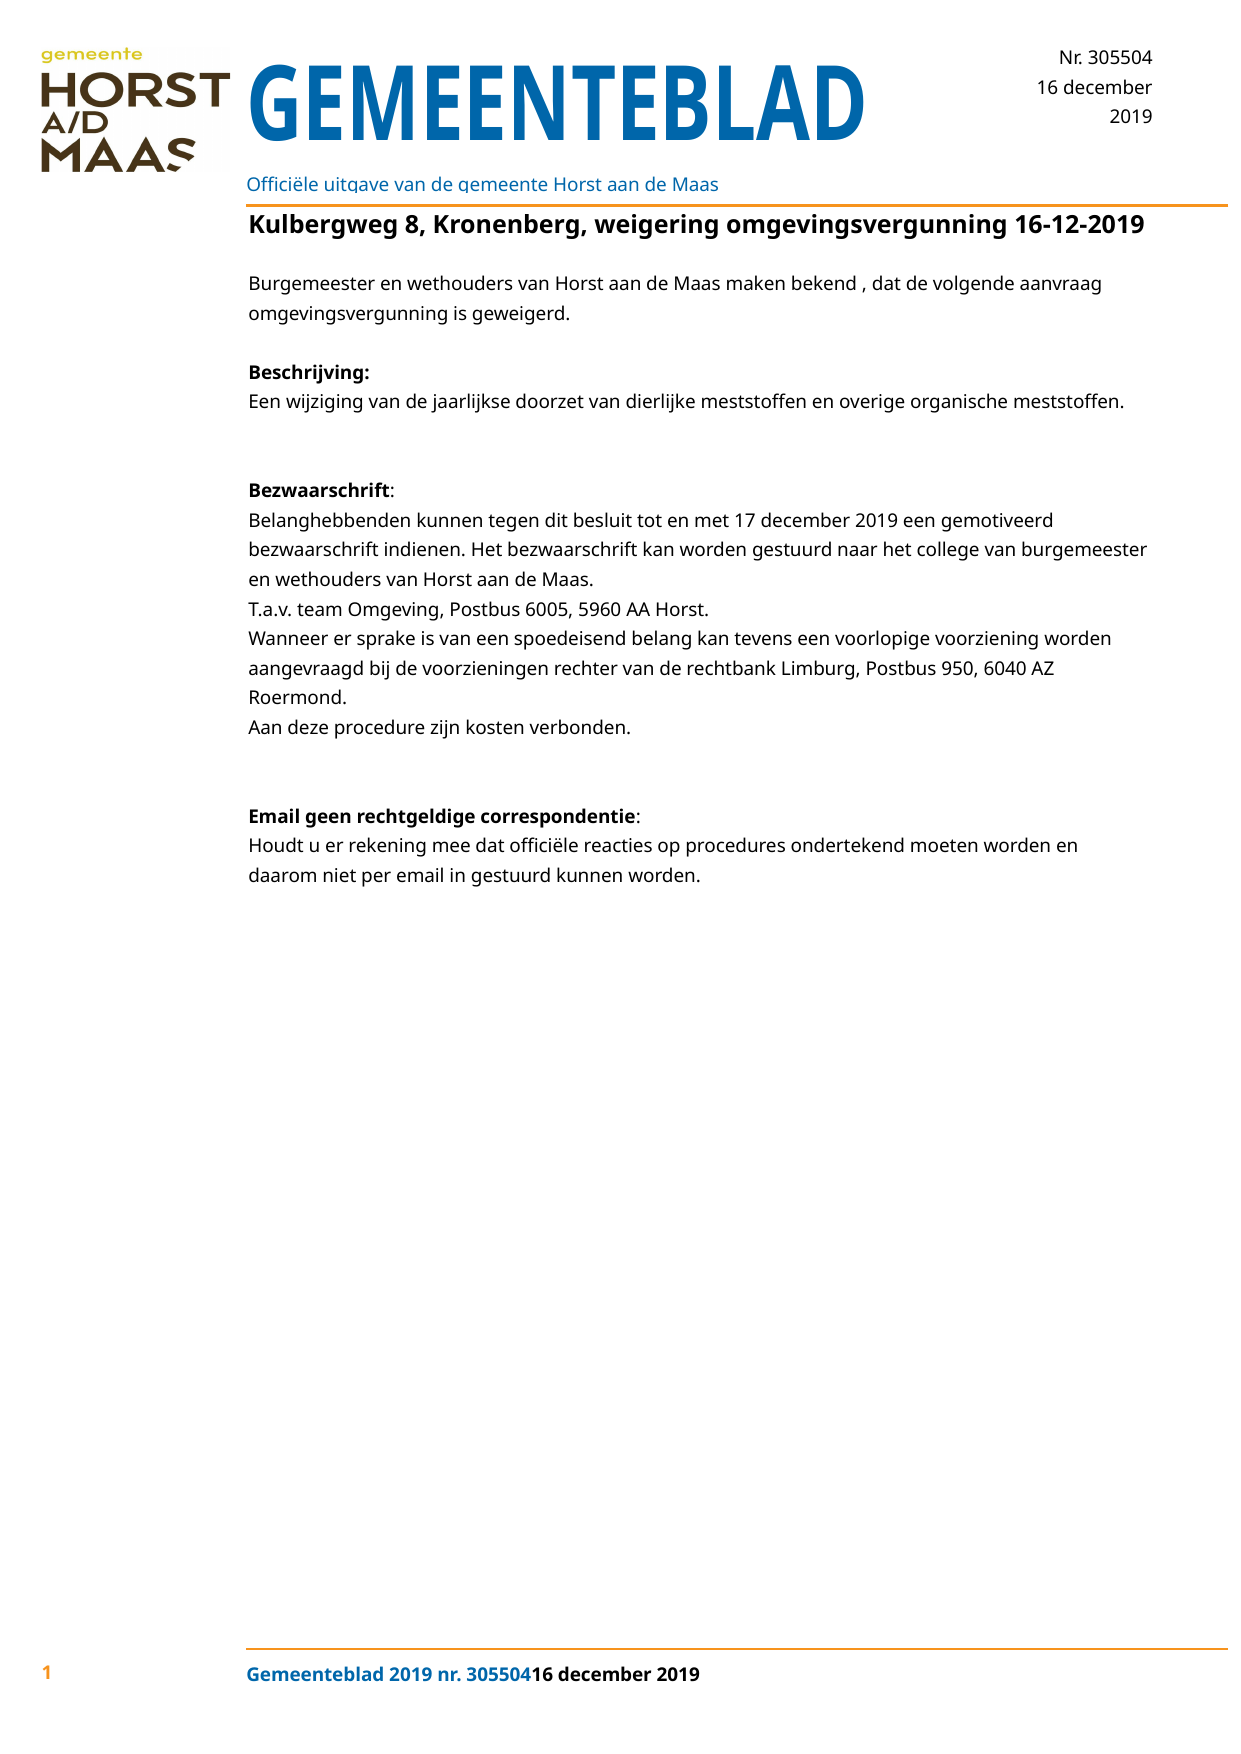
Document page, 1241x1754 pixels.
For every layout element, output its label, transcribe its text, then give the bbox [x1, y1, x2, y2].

text Burgemeester en wethouders van Horst aan de Maas maken bekend , dat de volgende aanvraag omgevingsvergunning is geweigerd. [248, 270, 1152, 326]
text T.a.v. team Omgeving, Postbus 6005, 5960 AA Horst. [248, 596, 1152, 621]
text Email geen rechtgeldige correspondentie: [248, 803, 1152, 828]
picture [41, 47, 231, 172]
text Bezwaarschrift: [248, 477, 1152, 503]
text Wanneer er sprake is van een spoedeisend belang kan tevens een voorlopige voorziening worden aangevraagd bij de voorzieningen rechter van de rechtbank Limburg, Postbus 950, 6040 AZ Roermond. [248, 625, 1152, 710]
text Belanghebbenden kunnen tegen dit besluit tot en met 17 december 2019 een gemotiveerd bezwaarschrift indienen. Het bezwaarschrift kan worden gestuurd naar het college van burgemeester en wethouders van Horst aan de Maas. [248, 507, 1152, 592]
text Beschrijving: [248, 359, 1152, 385]
text Kulbergweg 8, Kronenberg, weigering omgevingsvergunning 16-12-2019 [248, 207, 1152, 241]
text Aan deze procedure zijn kosten verbonden. [248, 714, 1152, 740]
text Een wijziging van de jaarlijkse doorzet van dierlijke meststoffen en overige organische meststoffen. [248, 389, 1152, 414]
text Houdt u er rekening mee dat officiële reacties op procedures ondertekend moeten worden en daarom niet per email in gestuurd kunnen worden. [248, 832, 1152, 888]
